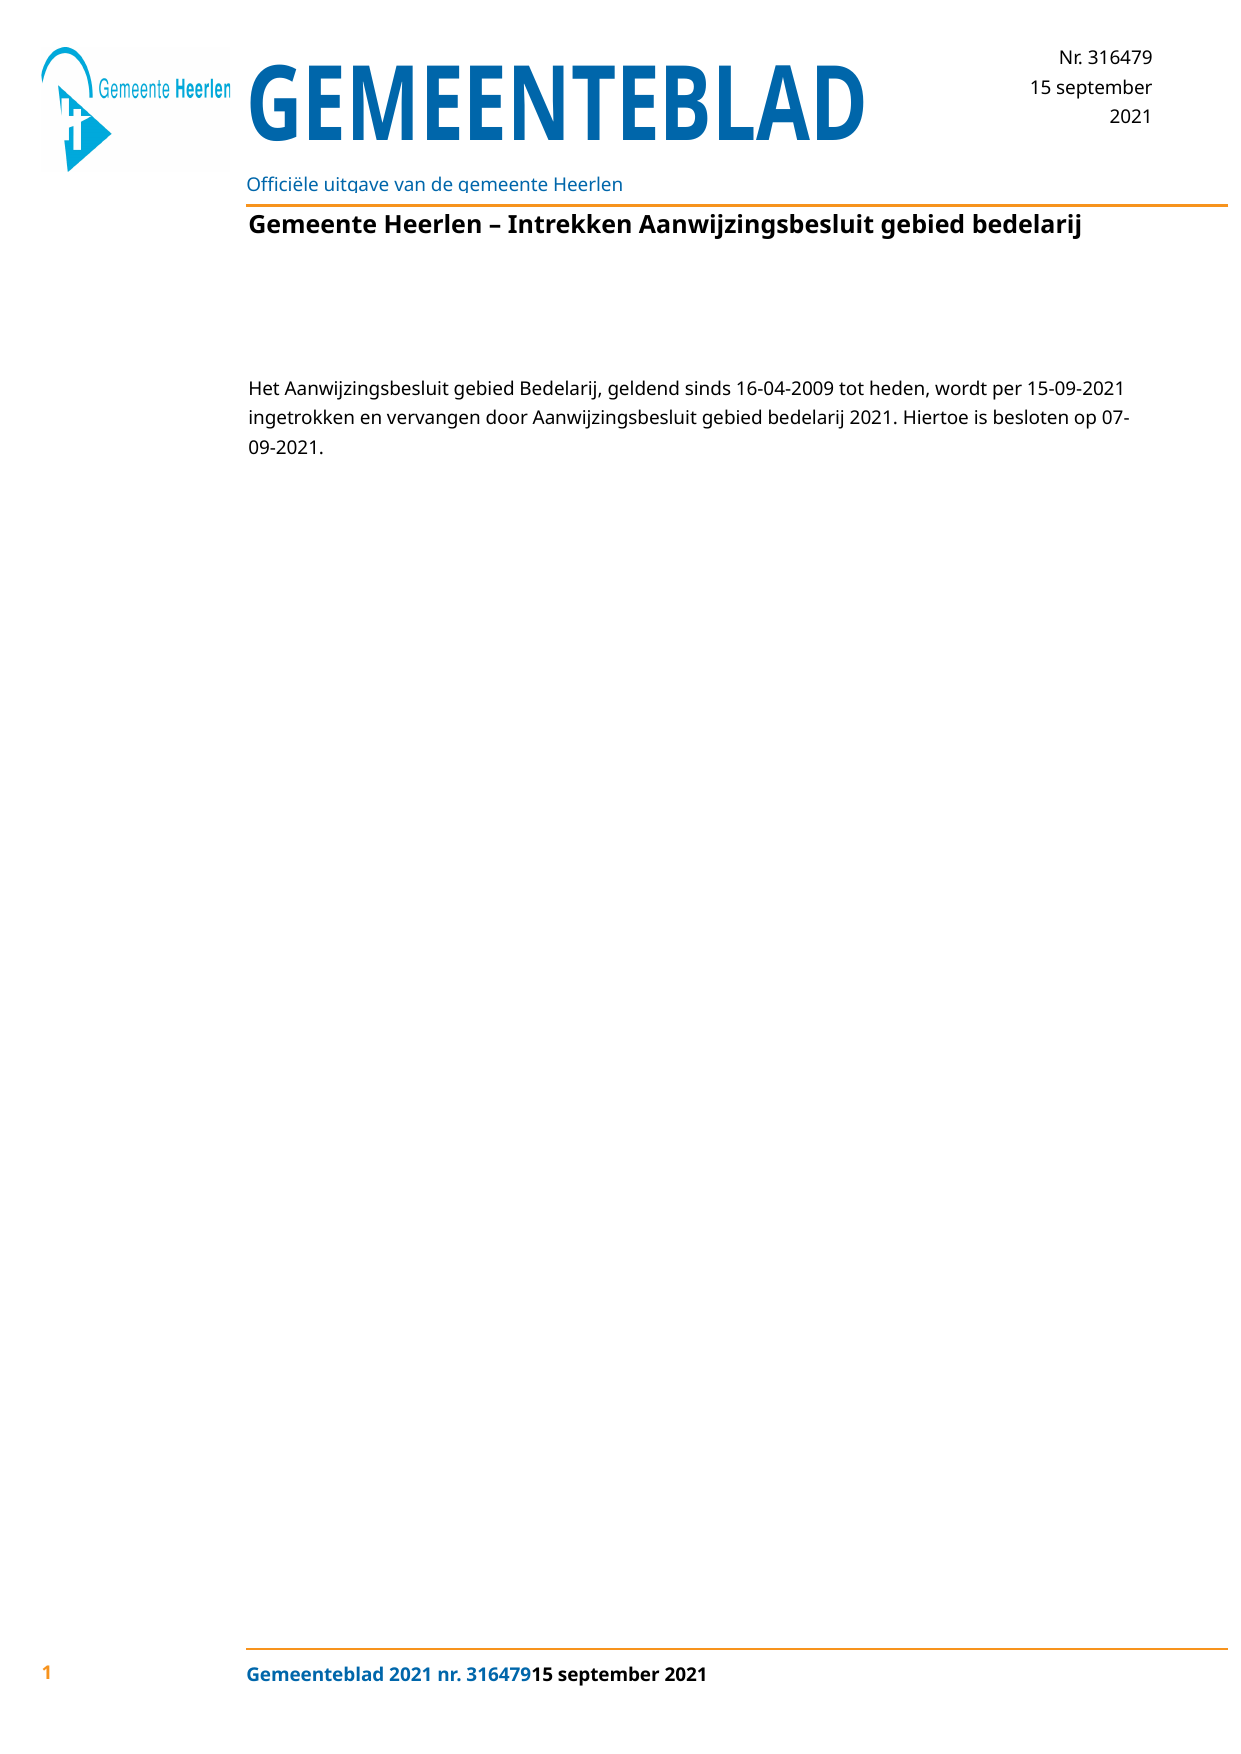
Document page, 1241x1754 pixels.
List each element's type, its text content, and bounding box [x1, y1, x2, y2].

picture [41, 47, 59, 70]
text Het Aanwijzingsbesluit gebied Bedelarij, geldend sinds 16-04-2009 tot heden, wordt per 15-09-2021 ingetrokken en vervangen door Aanwijzingsbesluit gebied bedelarij 2021. Hiertoe is besloten op 07-09-2021. [248, 375, 1152, 460]
picture [41, 47, 231, 172]
text Gemeente Heerlen – Intrekken Aanwijzingsbesluit gebied bedelarij [248, 207, 1152, 241]
